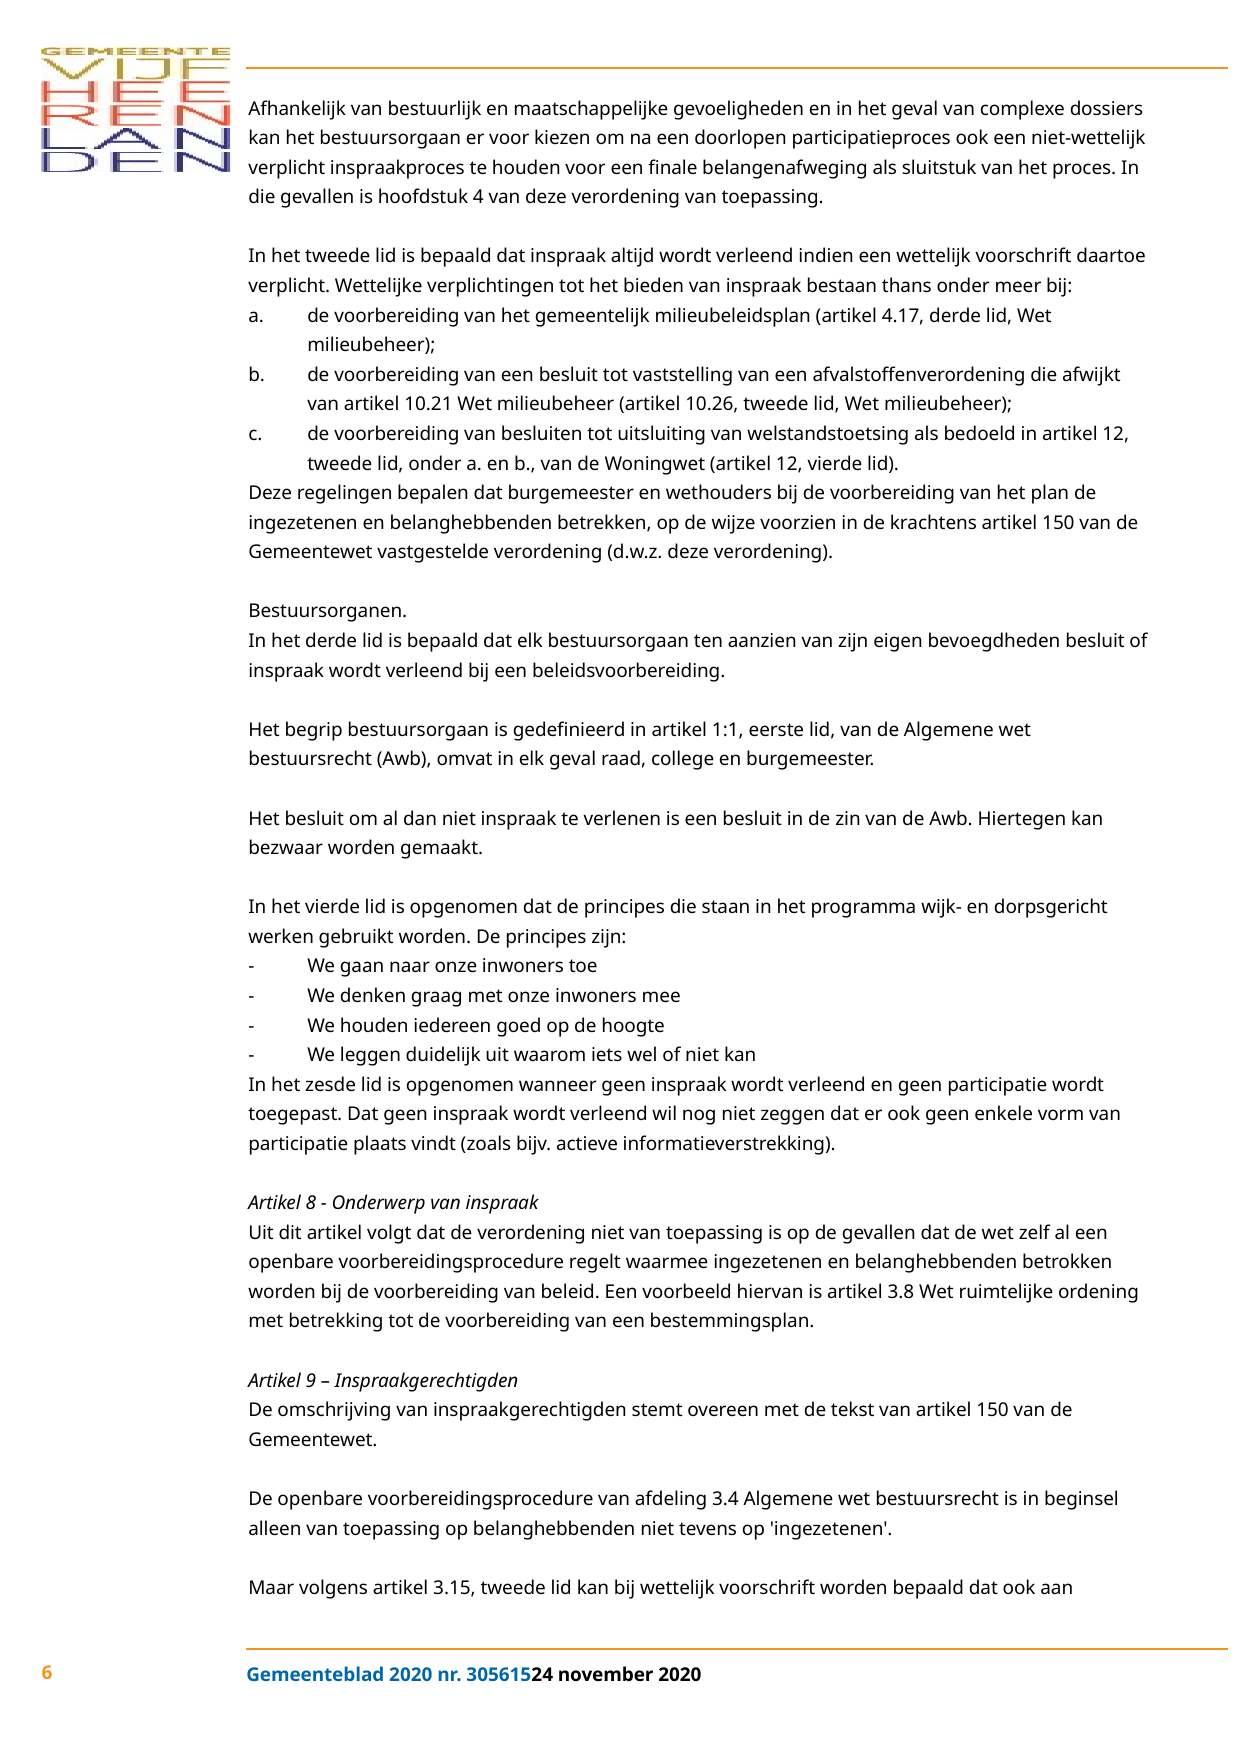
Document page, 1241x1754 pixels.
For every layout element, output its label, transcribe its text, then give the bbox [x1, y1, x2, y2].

text Afhankelijk van bestuurlijk en maatschappelijke gevoeligheden en in het geval van complexe dossiers kan het bestuursorgaan er voor kiezen om na een doorlopen participatieproces ook een niet-wettelijk verplicht inspraakproces te houden voor een finale belangenafweging als sluitstuk van het proces. In die gevallen is hoofdstuk 4 van deze verordening van toepassing. [248, 95, 1152, 209]
text De openbare voorbereidingsprocedure van afdeling 3.4 Algemene wet bestuursrecht is in beginsel alleen van toepassing op belanghebbenden niet tevens op 'ingezetenen'. [248, 1485, 1152, 1541]
text In het derde lid is bepaald dat elk bestuursorgaan ten aanzien van zijn eigen bevoegdheden besluit of inspraak wordt verleend bij een beleidsvoorbereiding. [248, 627, 1152, 683]
text Het besluit om al dan niet inspraak te verlenen is een besluit in de zin van de Awb. Hiertegen kan bezwaar worden gemaakt. [248, 805, 1152, 860]
text Maar volgens artikel 3.15, tweede lid kan bij wettelijk voorschrift worden bepaald dat ook aan [248, 1574, 1152, 1600]
list We leggen duidelijk uit waarom iets wel of niet kan [248, 1041, 1152, 1067]
list We denken graag met onze inwoners mee [248, 982, 1152, 1008]
text In het zesde lid is opgenomen wanneer geen inspraak wordt verleend en geen participatie wordt toegepast. Dat geen inspraak wordt verleend wil nog niet zeggen dat er ook geen enkele vorm van participatie plaats vindt (zoals bijv. actieve informatieverstrekking). [248, 1071, 1152, 1156]
text In het vierde lid is opgenomen dat de principes die staan in het programma wijk- en dorpsgericht werken gebruikt worden. De principes zijn: [248, 893, 1152, 949]
text Deze regelingen bepalen dat burgemeester en wethouders bij de voorbereiding van het plan de ingezetenen en belanghebbenden betrekken, op de wijze voorzien in de krachtens artikel 150 van de Gemeentewet vastgestelde verordening (d.w.z. deze verordening). [248, 479, 1152, 564]
text Artikel 9 – Inspraakgerechtigden [248, 1367, 1152, 1393]
list de voorbereiding van besluiten tot uitsluiting van welstandstoetsing als bedoeld in artikel 12, tweede lid, onder a. en b., van de Woningwet (artikel 12, vierde lid). [248, 420, 1152, 476]
list We houden iedereen goed op de hoogte [248, 1012, 1152, 1038]
text Bestuursorganen. [248, 598, 1152, 623]
list de voorbereiding van het gemeentelijk milieubeleidsplan (artikel 4.17, derde lid, Wet milieubeheer); [248, 302, 1152, 357]
picture [41, 47, 231, 172]
list We gaan naar onze inwoners toe [248, 953, 1152, 978]
text Artikel 8 - Onderwerp van inspraak [248, 1189, 1152, 1215]
text Uit dit artikel volgt dat de verordening niet van toepassing is op de gevallen dat de wet zelf al een openbare voorbereidingsprocedure regelt waarmee ingezetenen en belanghebbenden betrokken worden bij de voorbereiding van beleid. Een voorbeeld hiervan is artikel 3.8 Wet ruimtelijke ordening met betrekking tot de voorbereiding van een bestemmingsplan. [248, 1219, 1152, 1333]
text In het tweede lid is bepaald dat inspraak altijd wordt verleend indien een wettelijk voorschrift daartoe verplicht. Wettelijke verplichtingen tot het bieden van inspraak bestaan thans onder meer bij: [248, 243, 1152, 298]
text De omschrijving van inspraakgerechtigden stemt overeen met de tekst van artikel 150 van de Gemeentewet. [248, 1396, 1152, 1452]
list de voorbereiding van een besluit tot vaststelling van een afvalstoffenverordening die afwijkt van artikel 10.21 Wet milieubeheer (artikel 10.26, tweede lid, Wet milieubeheer); [248, 361, 1152, 416]
text Het begrip bestuursorgaan is gedefinieerd in artikel 1:1, eerste lid, van de Algemene wet bestuursrecht (Awb), omvat in elk geval raad, college en burgemeester. [248, 716, 1152, 771]
